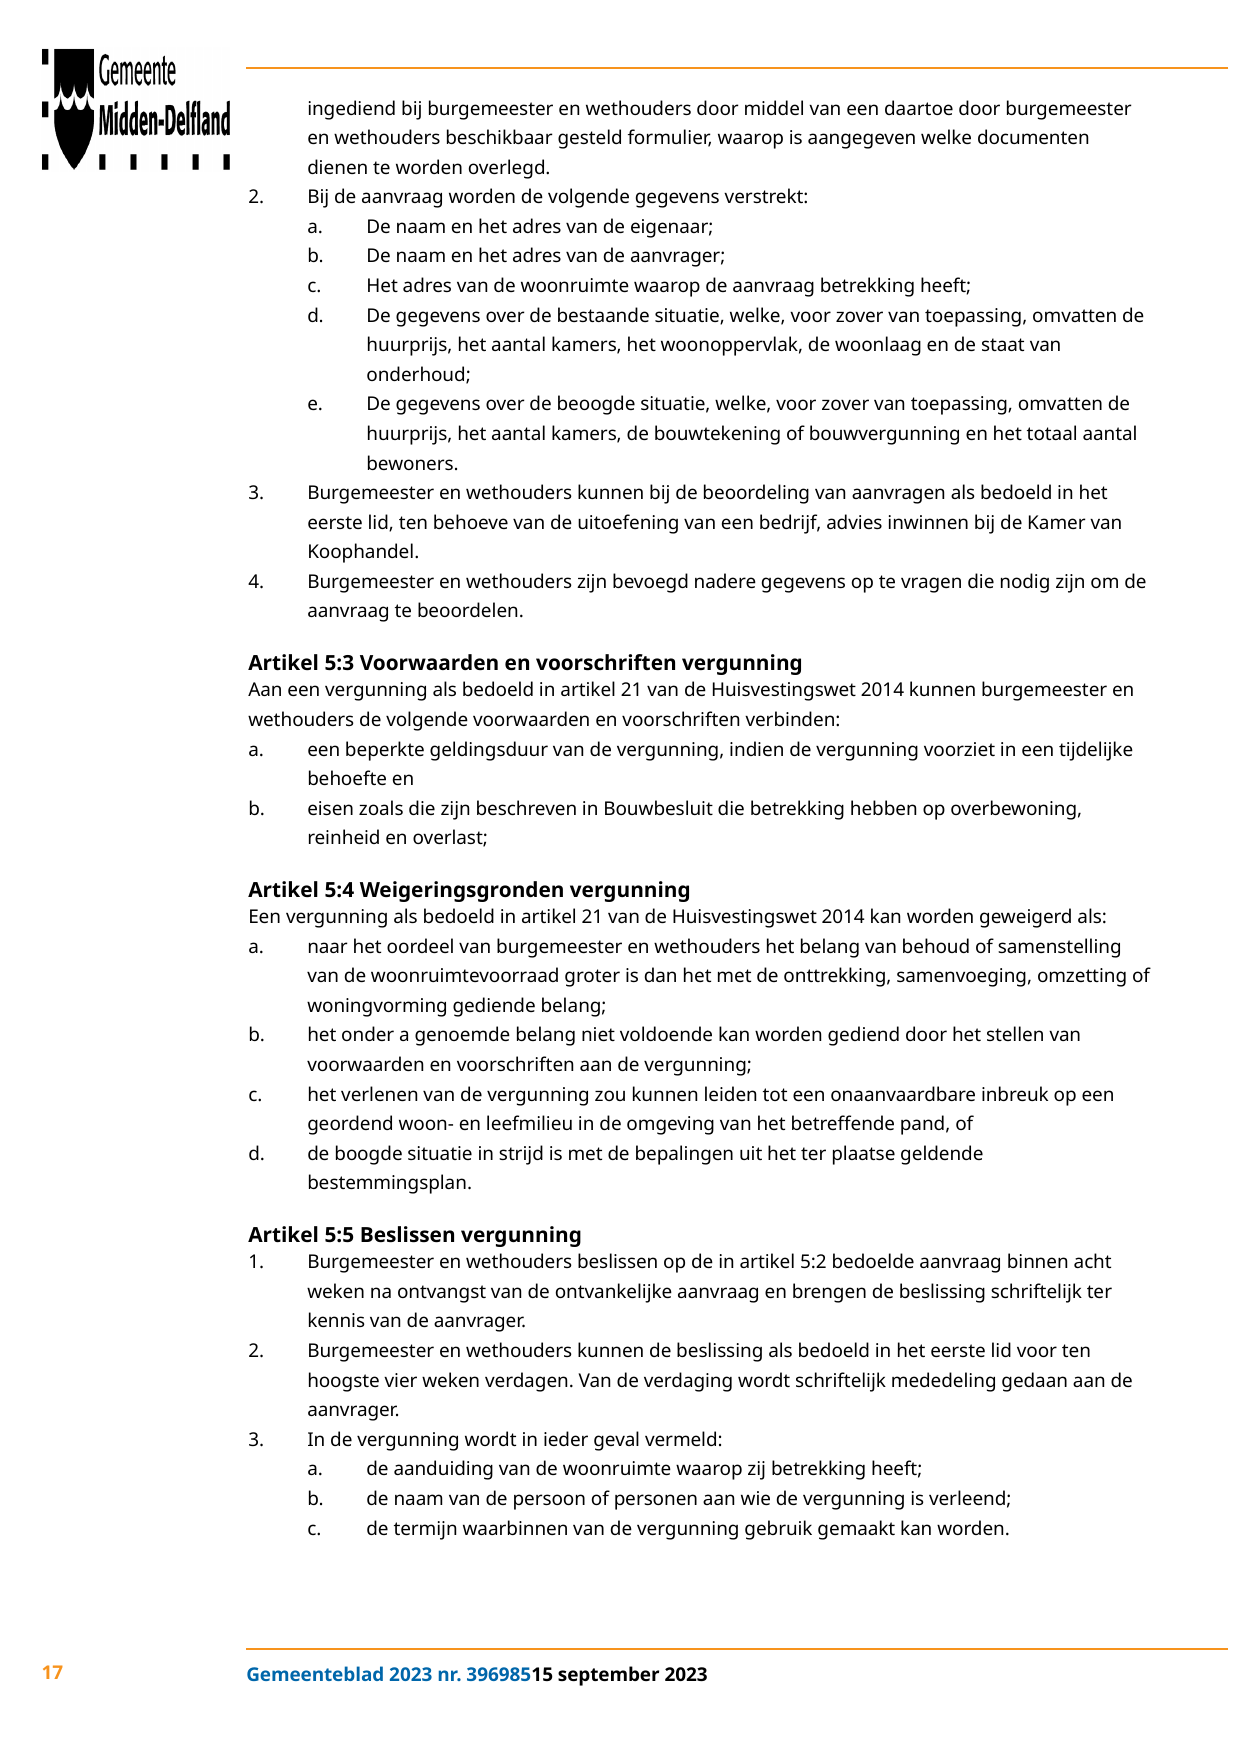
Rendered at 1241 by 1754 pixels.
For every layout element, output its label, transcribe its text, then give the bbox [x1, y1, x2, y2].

list Bij de aanvraag worden de volgende gegevens verstrekt: [248, 183, 1152, 209]
list De naam en het adres van de eigenaar; [307, 213, 1152, 239]
list De gegevens over de bestaande situatie, welke, voor zover van toepassing, omvatten de huurprijs, het aantal kamers, het woonoppervlak, de woonlaag en de staat van onderhoud; [307, 302, 1152, 387]
text Een vergunning als bedoeld in artikel 21 van de Huisvestingswet 2014 kan worden geweigerd als: [248, 903, 1152, 929]
list naar het oordeel van burgemeester en wethouders het belang van behoud of samenstelling van de woonruimtevoorraad groter is dan het met de onttrekking, samenvoeging, omzetting of woningvorming gediende belang; [248, 933, 1152, 1018]
list ingediend bij burgemeester en wethouders door middel van een daartoe door burgemeester en wethouders beschikbaar gesteld formulier, waarop is aangegeven welke documenten dienen te worden overlegd. [248, 95, 1152, 180]
list eisen zoals die zijn beschreven in Bouwbesluit die betrekking hebben op overbewoning, reinheid en overlast; [248, 795, 1152, 850]
list de aanduiding van de woonruimte waarop zij betrekking heeft; [307, 1456, 1152, 1481]
list In de vergunning wordt in ieder geval vermeld: [248, 1426, 1152, 1452]
list het verlenen van de vergunning zou kunnen leiden tot een onaanvaardbare inbreuk op een geordend woon- en leefmilieu in de omgeving van het betreffende pand, of [248, 1081, 1152, 1136]
list Burgemeester en wethouders kunnen bij de beoordeling van aanvragen als bedoeld in het eerste lid, ten behoeve van de uitoefening van een bedrijf, advies inwinnen bij de Kamer van Koophandel. [248, 479, 1152, 564]
list Het adres van de woonruimte waarop de aanvraag betrekking heeft; [307, 272, 1152, 298]
list De naam en het adres van de aanvrager; [307, 243, 1152, 268]
list Burgemeester en wethouders kunnen de beslissing als bedoeld in het eerste lid voor ten hoogste vier weken verdagen. Van de verdaging wordt schriftelijk mededeling gedaan aan de aanvrager. [248, 1337, 1152, 1422]
text Artikel 5:5 Beslissen vergunning [248, 1220, 1152, 1248]
text Artikel 5:4 Weigeringsgronden vergunning [248, 875, 1152, 903]
list de naam van de persoon of personen aan wie de vergunning is verleend; [307, 1485, 1152, 1511]
list een beperkte geldingsduur van de vergunning, indien de vergunning voorziet in een tijdelijke behoefte en [248, 736, 1152, 791]
text Aan een vergunning als bedoeld in artikel 21 van de Huisvestingswet 2014 kunnen burgemeester en wethouders de volgende voorwaarden en voorschriften verbinden: [248, 677, 1152, 732]
list Burgemeester en wethouders beslissen op de in artikel 5:2 bedoelde aanvraag binnen acht weken na ontvangst van de ontvankelijke aanvraag en brengen de beslissing schriftelijk ter kennis van de aanvrager. [248, 1248, 1152, 1333]
list het onder a genoemde belang niet voldoende kan worden gediend door het stellen van voorwaarden en voorschriften aan de vergunning; [248, 1022, 1152, 1077]
list De gegevens over de beoogde situatie, welke, voor zover van toepassing, omvatten de huurprijs, het aantal kamers, de bouwtekening of bouwvergunning en het totaal aantal bewoners. [307, 391, 1152, 476]
text Artikel 5:3 Voorwaarden en voorschriften vergunning [248, 648, 1152, 677]
list Burgemeester en wethouders zijn bevoegd nadere gegevens op te vragen die nodig zijn om de aanvraag te beoordelen. [248, 568, 1152, 623]
list de termijn waarbinnen van de vergunning gebruik gemaakt kan worden. [307, 1515, 1152, 1540]
list de boogde situatie in strijd is met de bepalingen uit het ter plaatse geldende bestemmingsplan. [248, 1140, 1152, 1195]
picture [41, 47, 231, 172]
